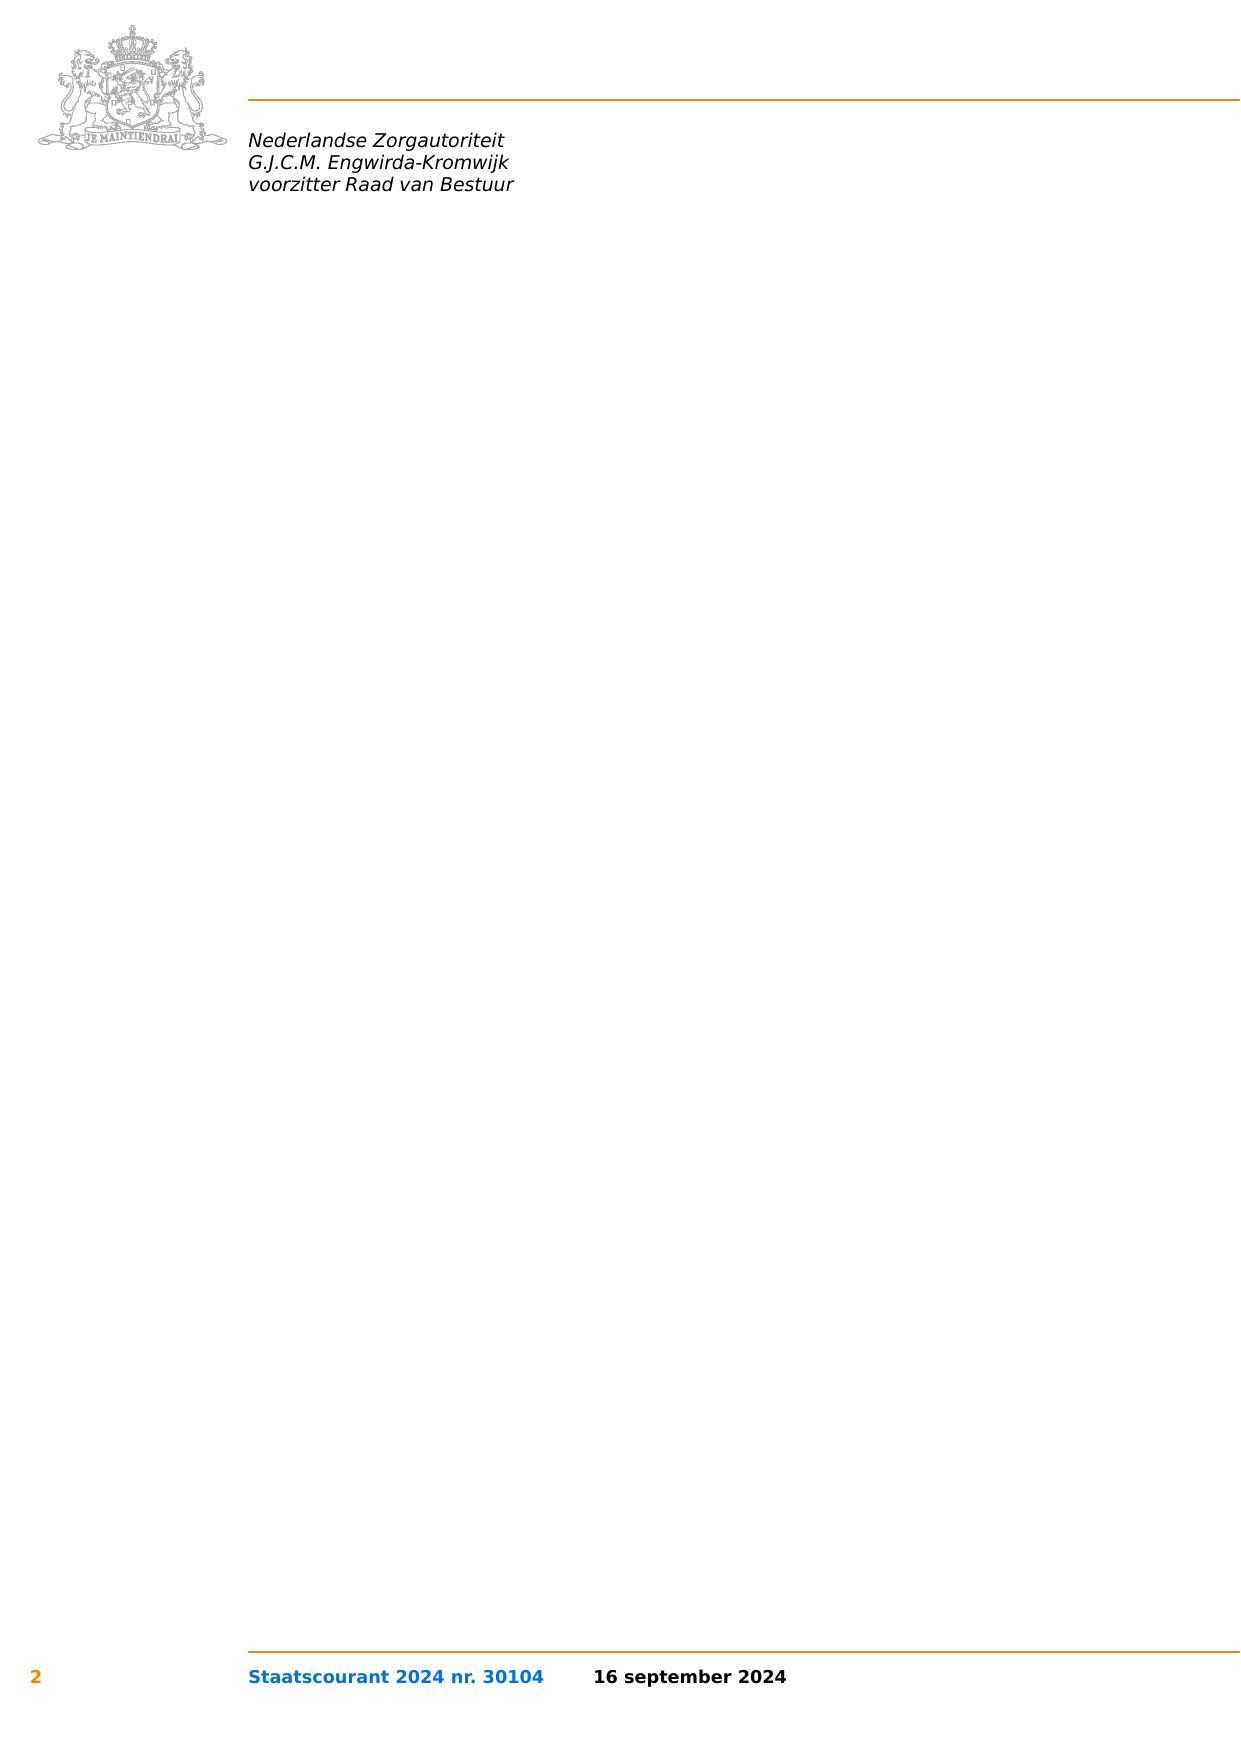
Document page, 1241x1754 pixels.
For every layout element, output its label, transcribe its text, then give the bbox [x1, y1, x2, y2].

picture [38, 25, 227, 150]
text Nederlandse Zorgautoriteit G.J.C.M. Engwirda-Kromwijk voorzitter Raad van Bestuur [248, 130, 1163, 196]
